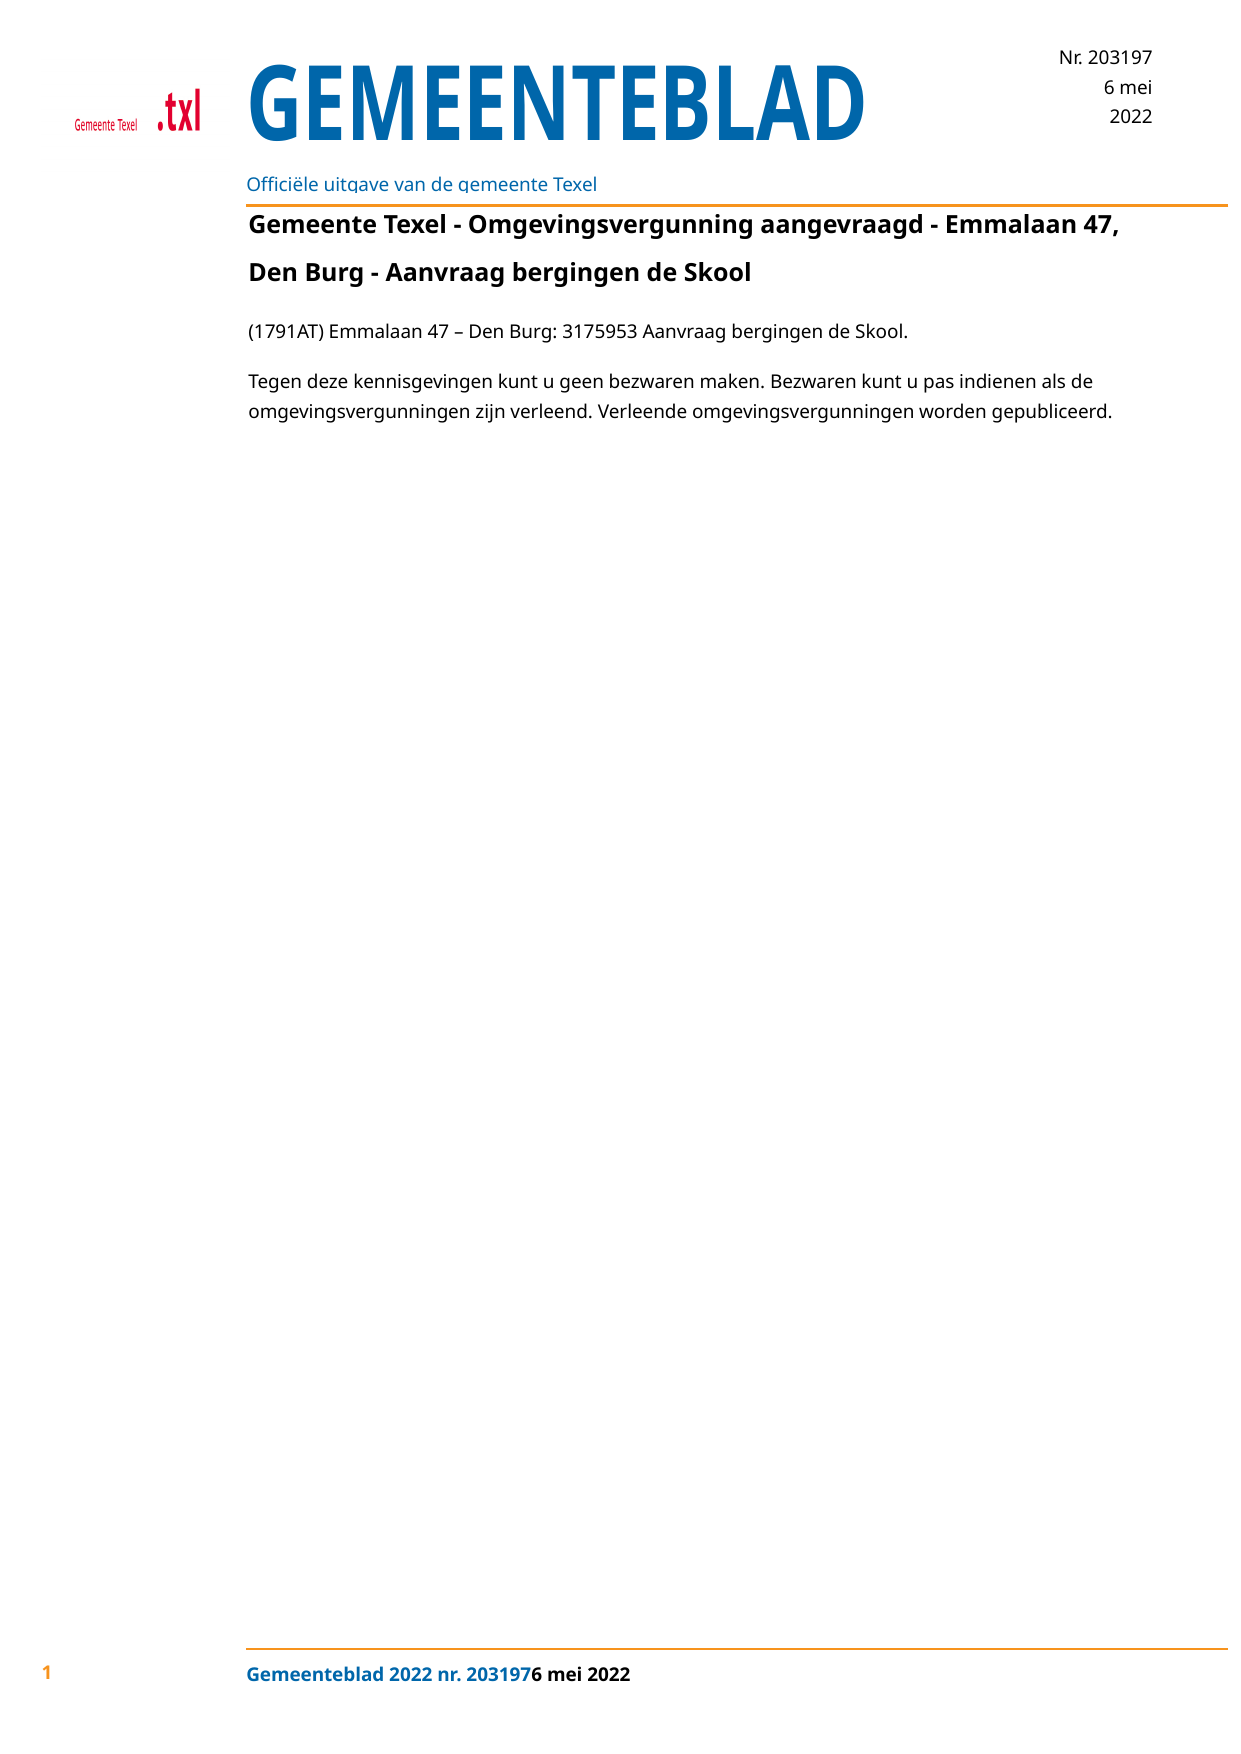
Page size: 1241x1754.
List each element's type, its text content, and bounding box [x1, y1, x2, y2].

text Tegen deze kennisgevingen kunt u geen bezwaren maken. Bezwaren kunt u pas indienen als de omgevingsvergunningen zijn verleend. Verleende omgevingsvergunningen worden gepubliceerd. [248, 368, 1152, 424]
text (1791AT) Emmalaan 47 – Den Burg: 3175953 Aanvraag bergingen de Skool. [248, 318, 1152, 344]
text Gemeente Texel - Omgevingsvergunning aangevraagd - Emmalaan 47, Den Burg - Aanvraag bergingen de Skool [248, 207, 1152, 288]
picture [41, 47, 231, 172]
